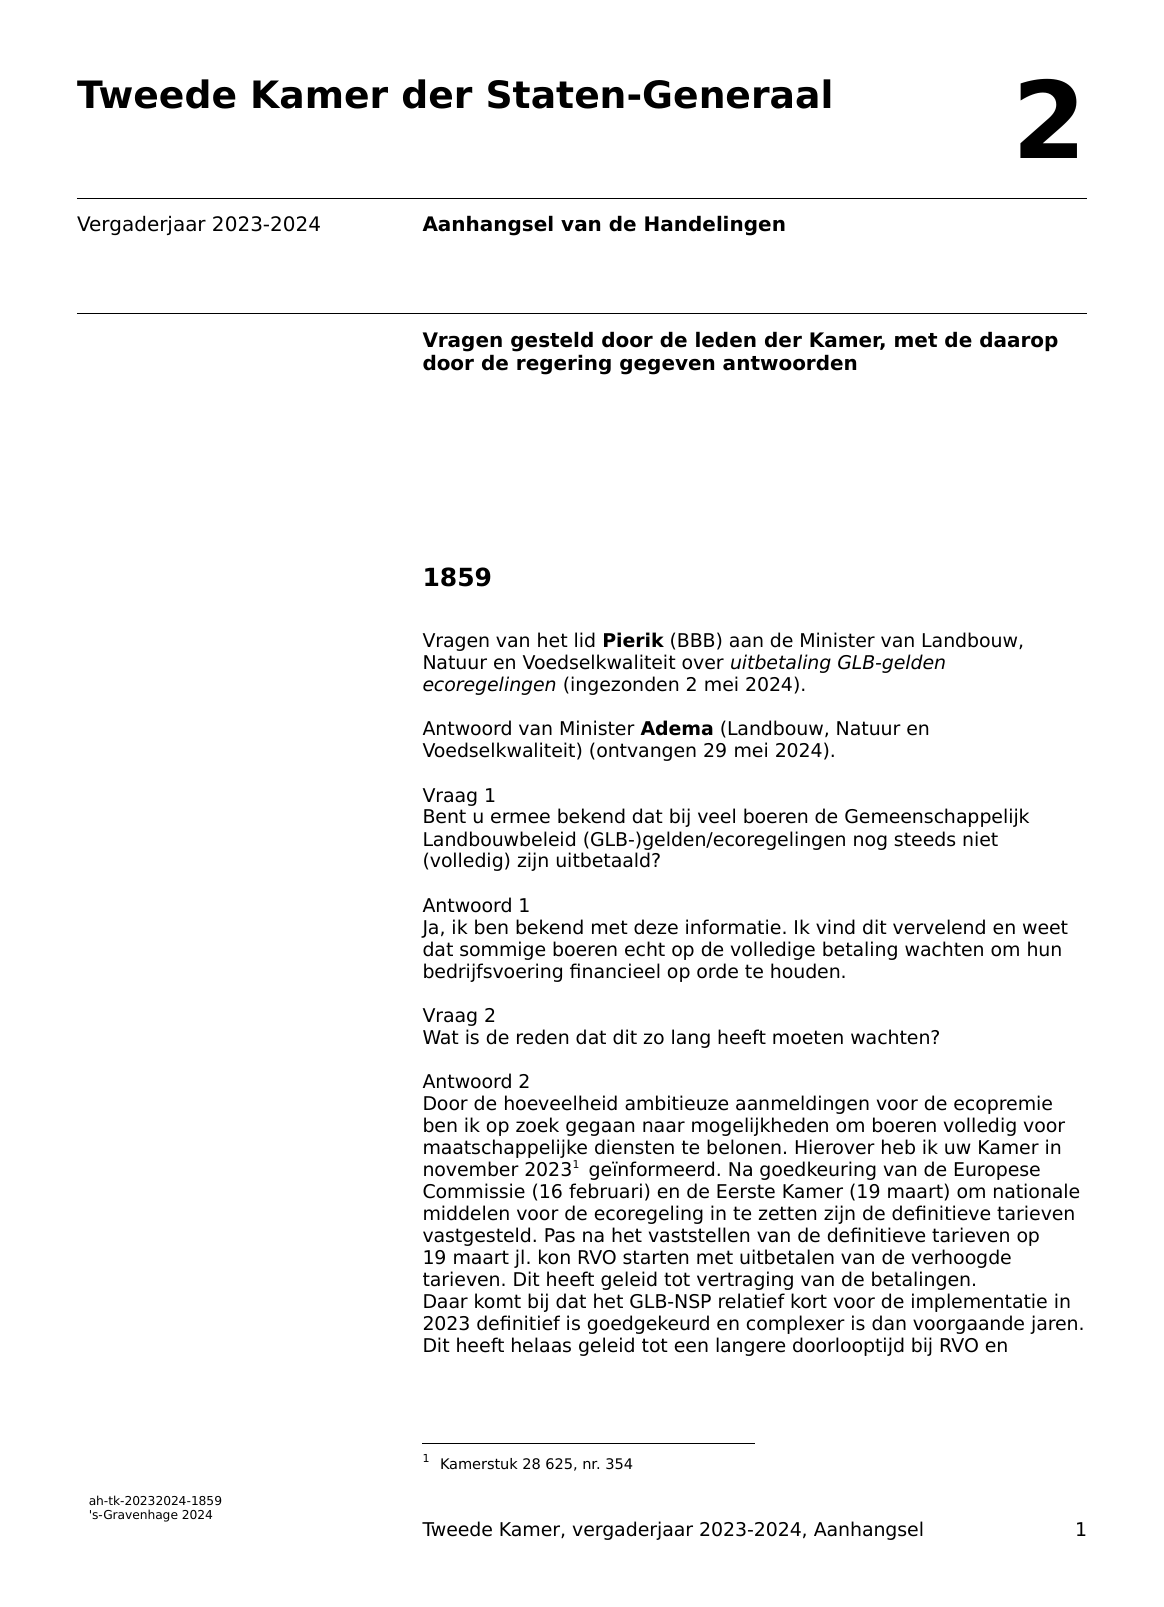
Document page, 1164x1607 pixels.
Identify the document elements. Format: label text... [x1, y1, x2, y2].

text Door de hoeveelheid ambitieuze aanmeldingen voor de ecopremie ben ik op zoek gegaan naar mogelijkheden om boeren volledig voor maatschappelijke diensten te belonen. Hierover heb ik uw Kamer in november 2023 geïnformeerd. Na goedkeuring van de Europese Commissie (16 februari) en de Eerste Kamer (19 maart) om nationale middelen voor de ecoregeling in te zetten zijn de definitieve tarieven vastgesteld. Pas na het vaststellen van de definitieve tarieven op 19 maart jl. kon RVO starten met uitbetalen van de verhoogde tarieven. Dit heeft geleid tot vertraging van de betalingen. [422, 1093, 1087, 1291]
text Vraag 1 [422, 784, 1087, 806]
text Antwoord 1 [422, 894, 1087, 917]
text Bent u ermee bekend dat bij veel boeren de Gemeenschappelijk Landbouwbeleid (GLB-)gelden/ecoregelingen nog steeds niet (volledig) zijn uitbetaald? [422, 806, 1087, 872]
table_header 2 [886, 59, 1087, 198]
text 1859 [422, 563, 1087, 592]
table_cell Vragen gesteld door de leden der Kamer, met de daarop door de regering gegeven antwoorden [422, 314, 1087, 375]
table_cell [77, 314, 422, 375]
text Antwoord van Minister Adema (Landbouw, Natuur en Voedselkwaliteit) (ontvangen 29 mei 2024). [422, 718, 1087, 762]
text Ja, ik ben bekend met deze informatie. Ik vind dit vervelend en weet dat sommige boeren echt op de volledige betaling wachten om hun bedrijfsvoering financieel op orde te houden. [422, 917, 1087, 982]
text Vragen van het lid Pierik (BBB) aan de Minister van Landbouw, Natuur en Voedselkwaliteit over uitbetaling GLB-gelden ecoregelingen (ingezonden 2 mei 2024). [422, 630, 1087, 696]
table_header Tweede Kamer der Staten-Generaal [77, 59, 886, 198]
table_cell Vergaderjaar 2023-2024 [77, 199, 422, 313]
text Daar komt bij dat het GLB-NSP relatief kort voor de implementatie in 2023 definitief is goedgekeurd en complexer is dan voorgaande jaren. Dit heeft helaas geleid tot een langere doorlooptijd bij RVO en [422, 1291, 1087, 1357]
text Kamerstuk 28 625, nr. 354 [422, 1452, 1087, 1474]
text Wat is de reden dat dit zo lang heeft moeten wachten? [422, 1027, 1087, 1049]
text Vraag 2 [422, 1005, 1087, 1027]
text 's-Gravenhage 2024 [88, 1508, 323, 1522]
text Antwoord 2 [422, 1071, 1087, 1093]
text ah-tk-20232024-1859 [88, 1494, 323, 1508]
table_cell Aanhangsel van de Handelingen [422, 199, 1087, 313]
